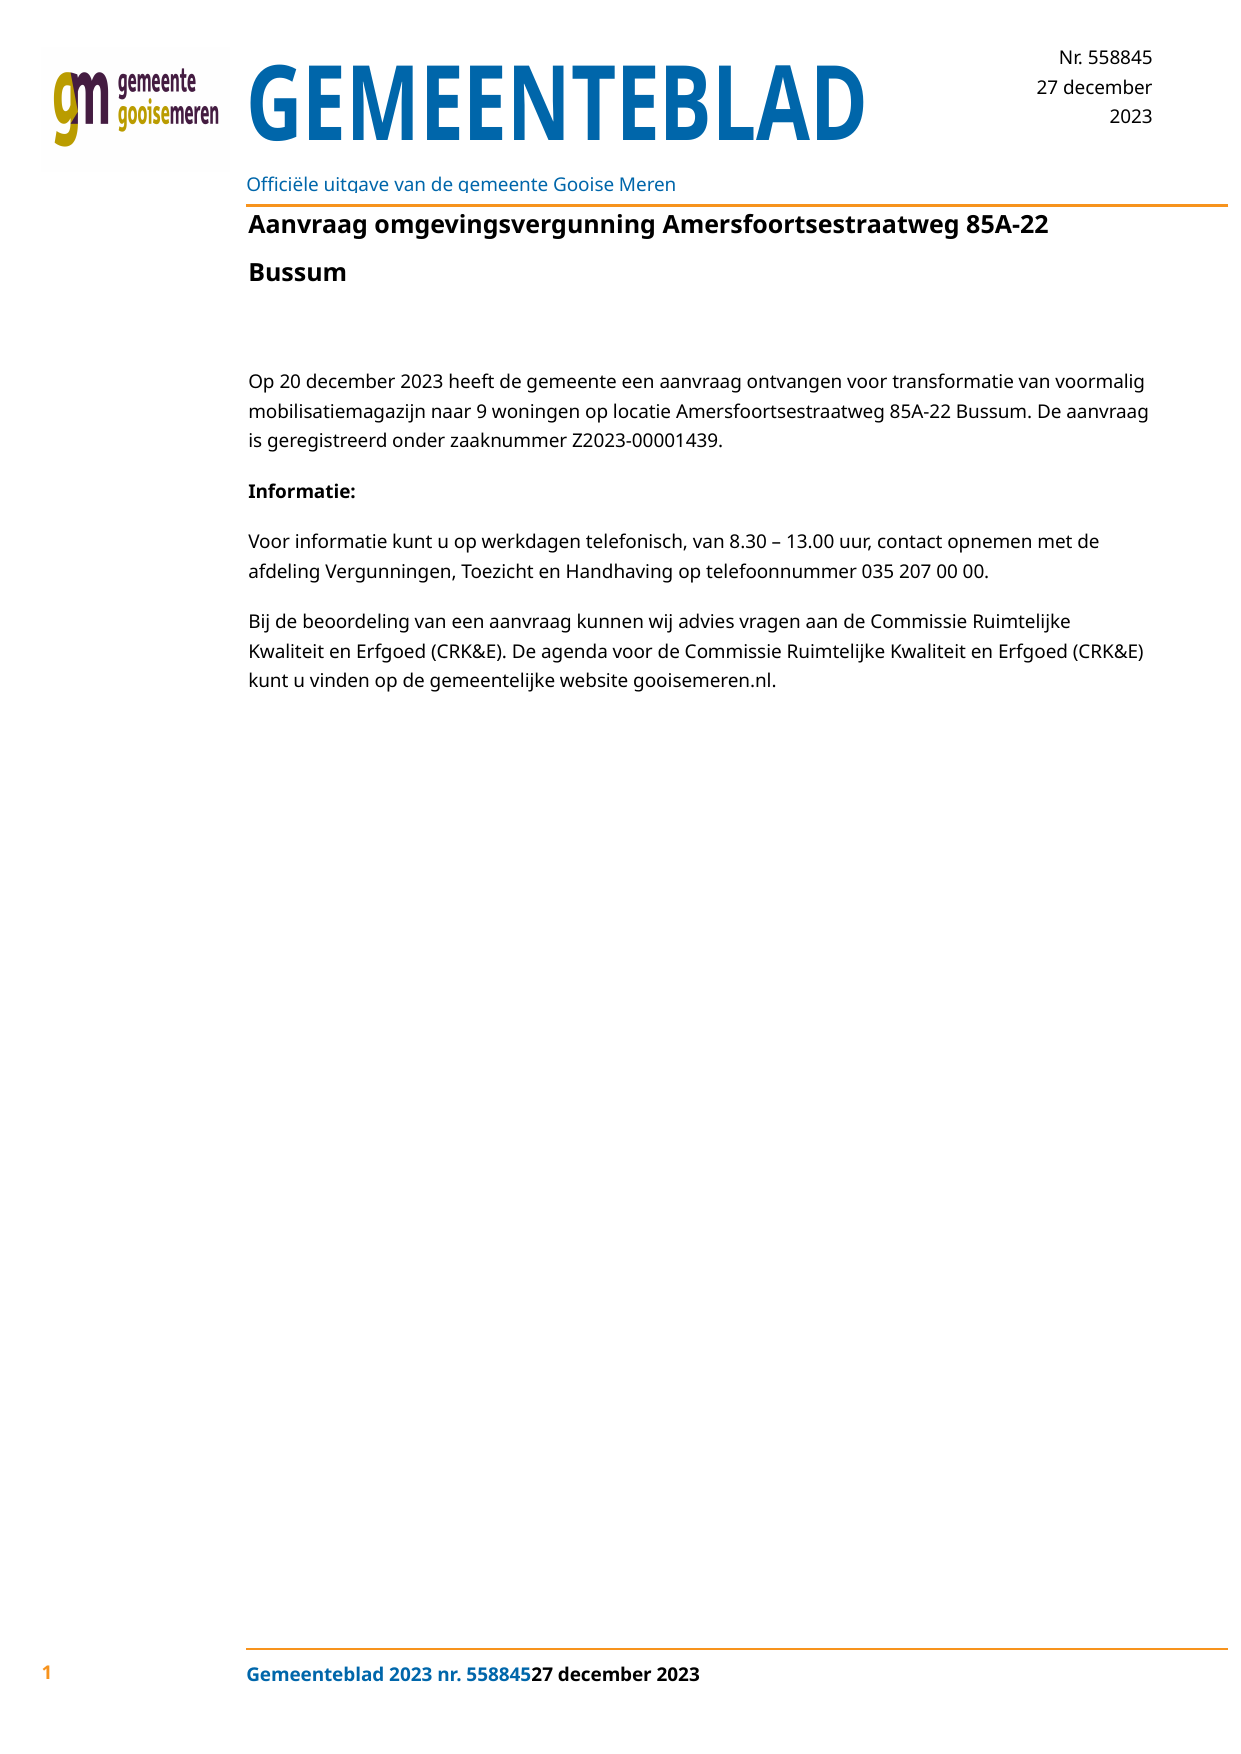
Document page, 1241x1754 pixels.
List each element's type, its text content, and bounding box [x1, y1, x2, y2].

picture [41, 47, 231, 172]
text Bij de beoordeling van een aanvraag kunnen wij advies vragen aan de Commissie Ruimtelijke Kwaliteit en Erfgoed (CRK&E). De agenda voor de Commissie Ruimtelijke Kwaliteit en Erfgoed (CRK&E) kunt u vinden op de gemeentelijke website gooisemeren.nl. [248, 608, 1152, 693]
text Op 20 december 2023 heeft de gemeente een aanvraag ontvangen voor transformatie van voormalig mobilisatiemagazijn naar 9 woningen op locatie Amersfoortsestraatweg 85A-22 Bussum. De aanvraag is geregistreerd onder zaaknummer Z2023-00001439. [248, 368, 1152, 453]
text Voor informatie kunt u op werkdagen telefonisch, van 8.30 – 13.00 uur, contact opnemen met de afdeling Vergunningen, Toezicht en Handhaving op telefoonnummer 035 207 00 00. [248, 528, 1152, 584]
text Informatie: [248, 478, 1152, 504]
text Aanvraag omgevingsvergunning Amersfoortsestraatweg 85A-22 Bussum [248, 207, 1152, 288]
